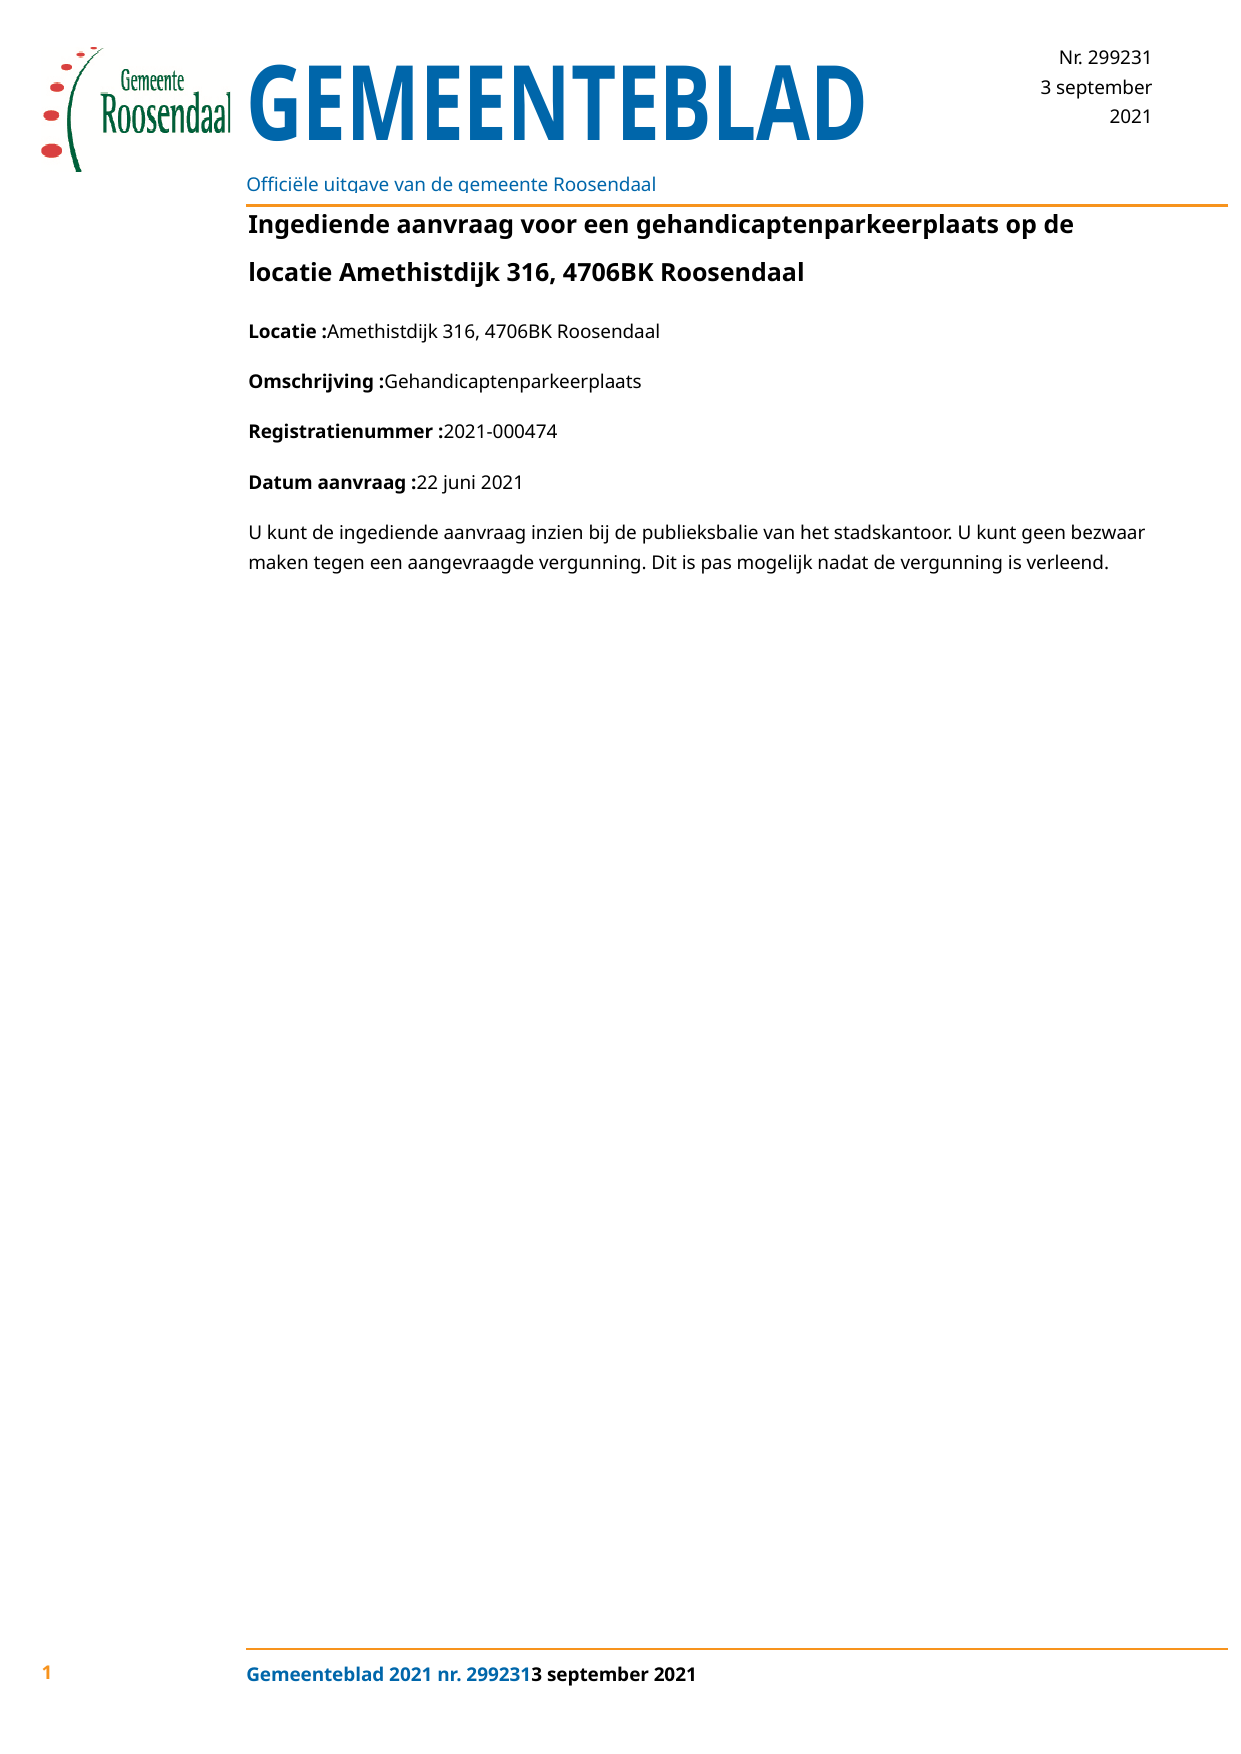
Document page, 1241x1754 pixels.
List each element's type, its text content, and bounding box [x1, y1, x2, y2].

text Datum aanvraag :22 juni 2021 [248, 469, 1152, 495]
picture [41, 47, 231, 172]
text Locatie :Amethistdijk 316, 4706BK Roosendaal [248, 318, 1152, 344]
text Registratienummer :2021-000474 [248, 419, 1152, 444]
text Omschrijving :Gehandicaptenparkeerplaats [248, 368, 1152, 394]
text Ingediende aanvraag voor een gehandicaptenparkeerplaats op de locatie Amethistdijk 316, 4706BK Roosendaal [248, 207, 1152, 288]
text U kunt de ingediende aanvraag inzien bij de publieksbalie van het stadskantoor. U kunt geen bezwaar maken tegen een aangevraagde vergunning. Dit is pas mogelijk nadat de vergunning is verleend. [248, 519, 1152, 575]
